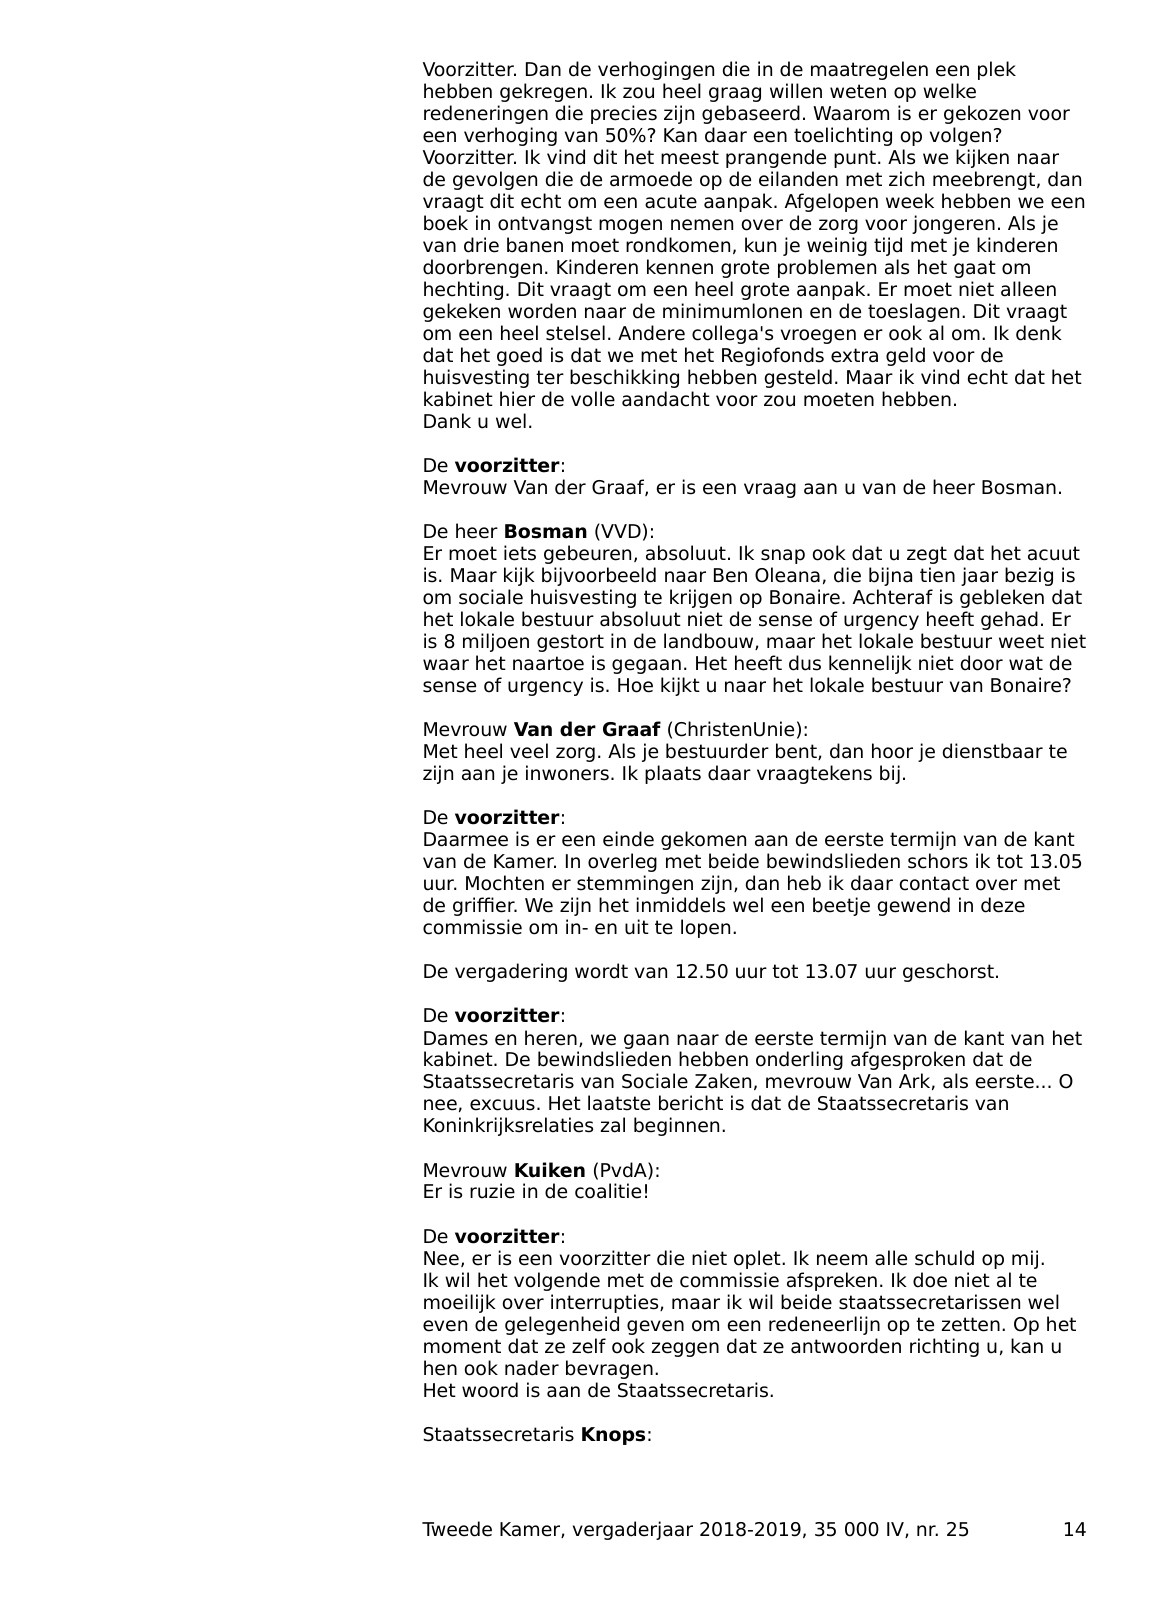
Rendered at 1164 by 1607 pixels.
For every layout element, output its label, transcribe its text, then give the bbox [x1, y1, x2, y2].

text Staatssecretaris Knops: [422, 1424, 1087, 1446]
text De voorzitter: [422, 807, 1087, 829]
text De voorzitter: [422, 1005, 1087, 1027]
text Dank u wel. [422, 411, 1087, 433]
text Voorzitter. Ik vind dit het meest prangende punt. Als we kijken naar de gevolgen die de armoede op de eilanden met zich meebrengt, dan vraagt dit echt om een acute aanpak. Afgelopen week hebben we een boek in ontvangst mogen nemen over de zorg voor jongeren. Als je van drie banen moet rondkomen, kun je weinig tijd met je kinderen doorbrengen. Kinderen kennen grote problemen als het gaat om hechting. Dit vraagt om een heel grote aanpak. Er moet niet alleen gekeken worden naar de minimumlonen en de toeslagen. Dit vraagt om een heel stelsel. Andere collega's vroegen er ook al om. Ik denk dat het goed is dat we met het Regiofonds extra geld voor de huisvesting ter beschikking hebben gesteld. Maar ik vind echt dat het kabinet hier de volle aandacht voor zou moeten hebben. [422, 147, 1087, 411]
text Er moet iets gebeuren, absoluut. Ik snap ook dat u zegt dat het acuut is. Maar kijk bijvoorbeeld naar Ben Oleana, die bijna tien jaar bezig is om sociale huisvesting te krijgen op Bonaire. Achteraf is gebleken dat het lokale bestuur absoluut niet de sense of urgency heeft gehad. Er is 8 miljoen gestort in de landbouw, maar het lokale bestuur weet niet waar het naartoe is gegaan. Het heeft dus kennelijk niet door wat de sense of urgency is. Hoe kijkt u naar het lokale bestuur van Bonaire? [422, 543, 1087, 697]
text Mevrouw Kuiken (PvdA): [422, 1159, 1087, 1181]
text De voorzitter: [422, 455, 1087, 477]
text Nee, er is een voorzitter die niet oplet. Ik neem alle schuld op mij. [422, 1248, 1087, 1269]
text De vergadering wordt van 12.50 uur tot 13.07 uur geschorst. [422, 961, 1087, 983]
text Daarmee is er een einde gekomen aan de eerste termijn van de kant van de Kamer. In overleg met beide bewindslieden schors ik tot 13.05 uur. Mochten er stemmingen zijn, dan heb ik daar contact over met de griffier. We zijn het inmiddels wel een beetje gewend in deze commissie om in- en uit te lopen. [422, 829, 1087, 939]
text Mevrouw Van der Graaf (ChristenUnie): [422, 719, 1087, 741]
text De heer Bosman (VVD): [422, 521, 1087, 543]
text Voorzitter. Dan de verhogingen die in de maatregelen een plek hebben gekregen. Ik zou heel graag willen weten op welke redeneringen die precies zijn gebaseerd. Waarom is er gekozen voor een verhoging van 50%? Kan daar een toelichting op volgen? [422, 59, 1087, 147]
text Mevrouw Van der Graaf, er is een vraag aan u van de heer Bosman. [422, 477, 1087, 499]
text Het woord is aan de Staatssecretaris. [422, 1379, 1087, 1401]
text Ik wil het volgende met de commissie afspreken. Ik doe niet al te moeilijk over interrupties, maar ik wil beide staatssecretarissen wel even de gelegenheid geven om een redeneerlijn op te zetten. Op het moment dat ze zelf ook zeggen dat ze antwoorden richting u, kan u hen ook nader bevragen. [422, 1269, 1087, 1379]
text De voorzitter: [422, 1226, 1087, 1248]
text Er is ruzie in de coalitie! [422, 1181, 1087, 1203]
text Dames en heren, we gaan naar de eerste termijn van de kant van het kabinet. De bewindslieden hebben onderling afgesproken dat de Staatssecretaris van Sociale Zaken, mevrouw Van Ark, als eerste... O nee, excuus. Het laatste bericht is dat de Staatssecretaris van Koninkrijksrelaties zal beginnen. [422, 1027, 1087, 1137]
text Met heel veel zorg. Als je bestuurder bent, dan hoor je dienstbaar te zijn aan je inwoners. Ik plaats daar vraagtekens bij. [422, 741, 1087, 785]
